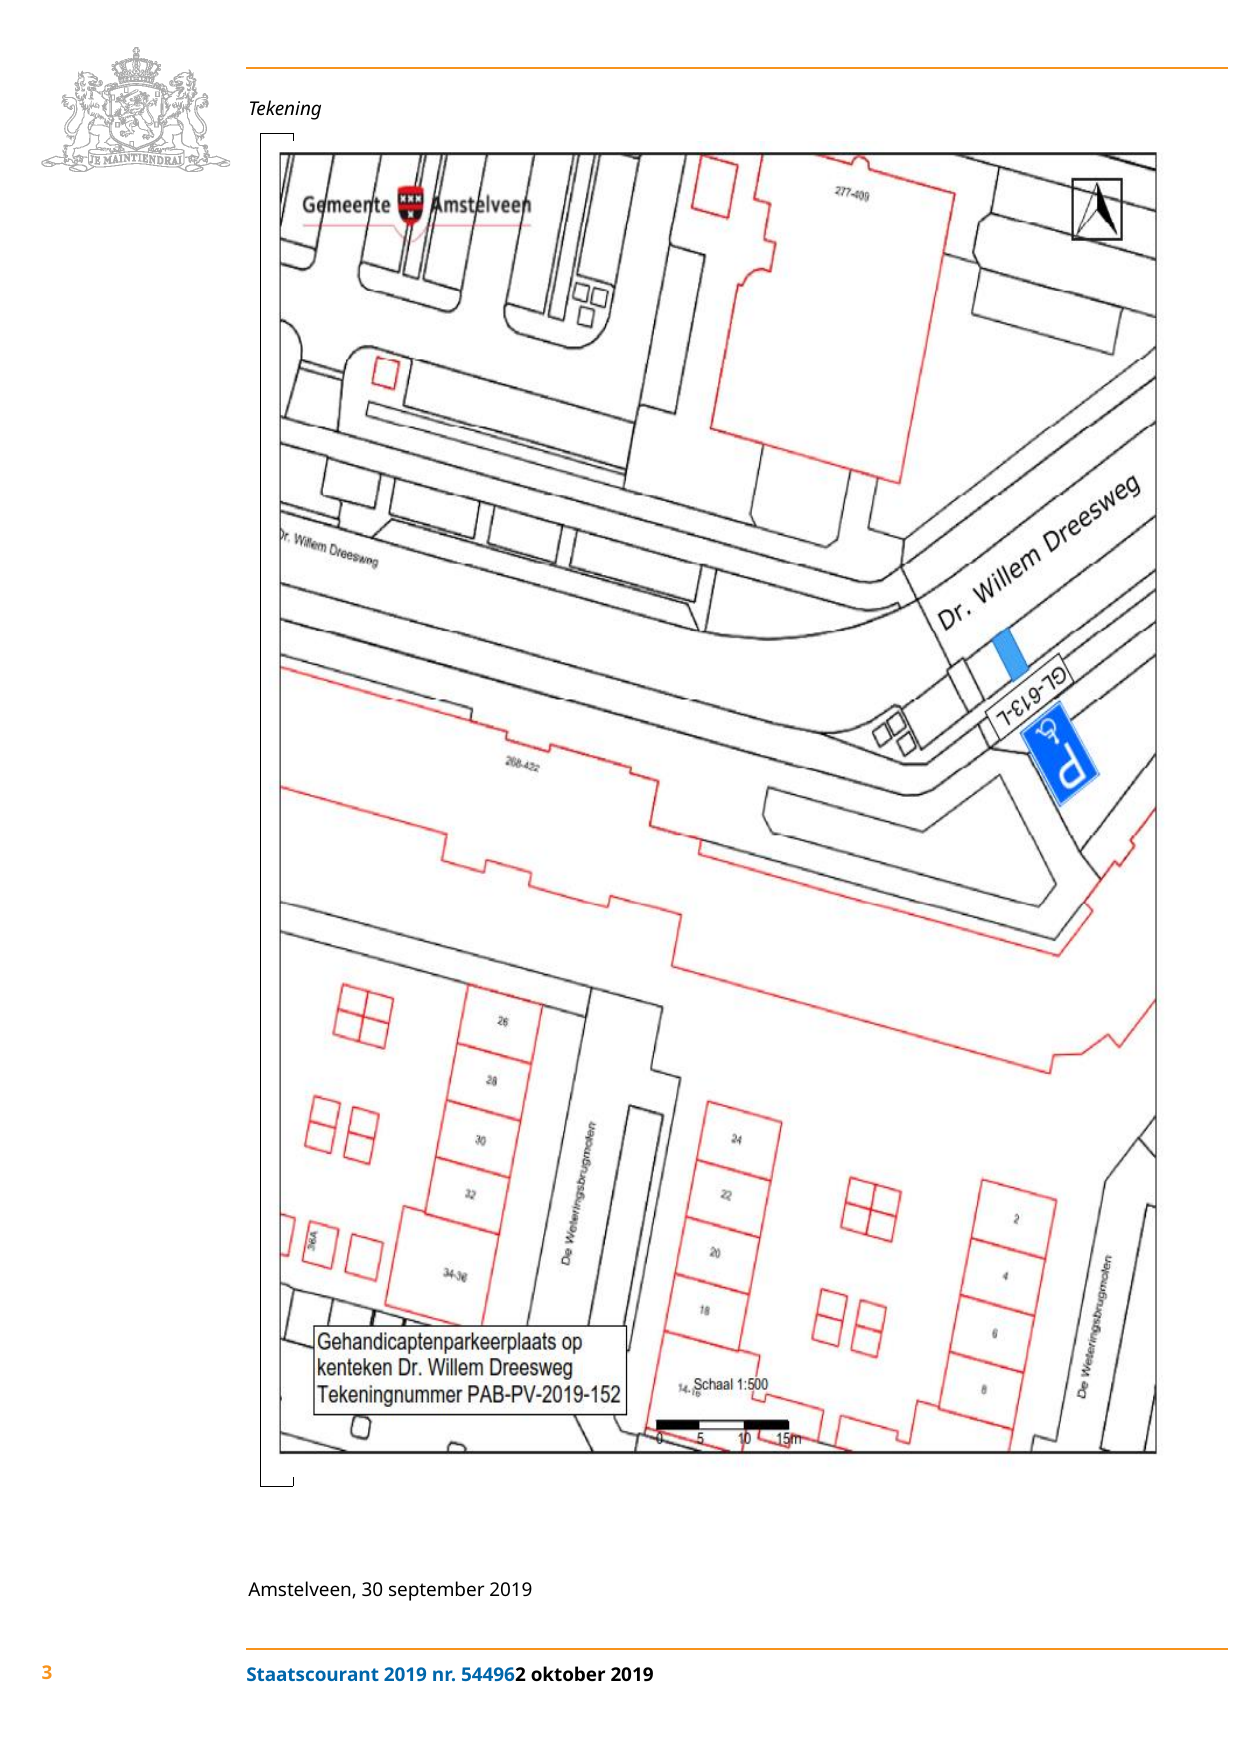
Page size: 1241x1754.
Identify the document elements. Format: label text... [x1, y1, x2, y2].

text Amstelveen, 30 september 2019 [248, 1576, 1152, 1601]
picture [41, 47, 231, 172]
picture [268, 141, 1173, 1477]
text Tekening [248, 95, 1152, 121]
